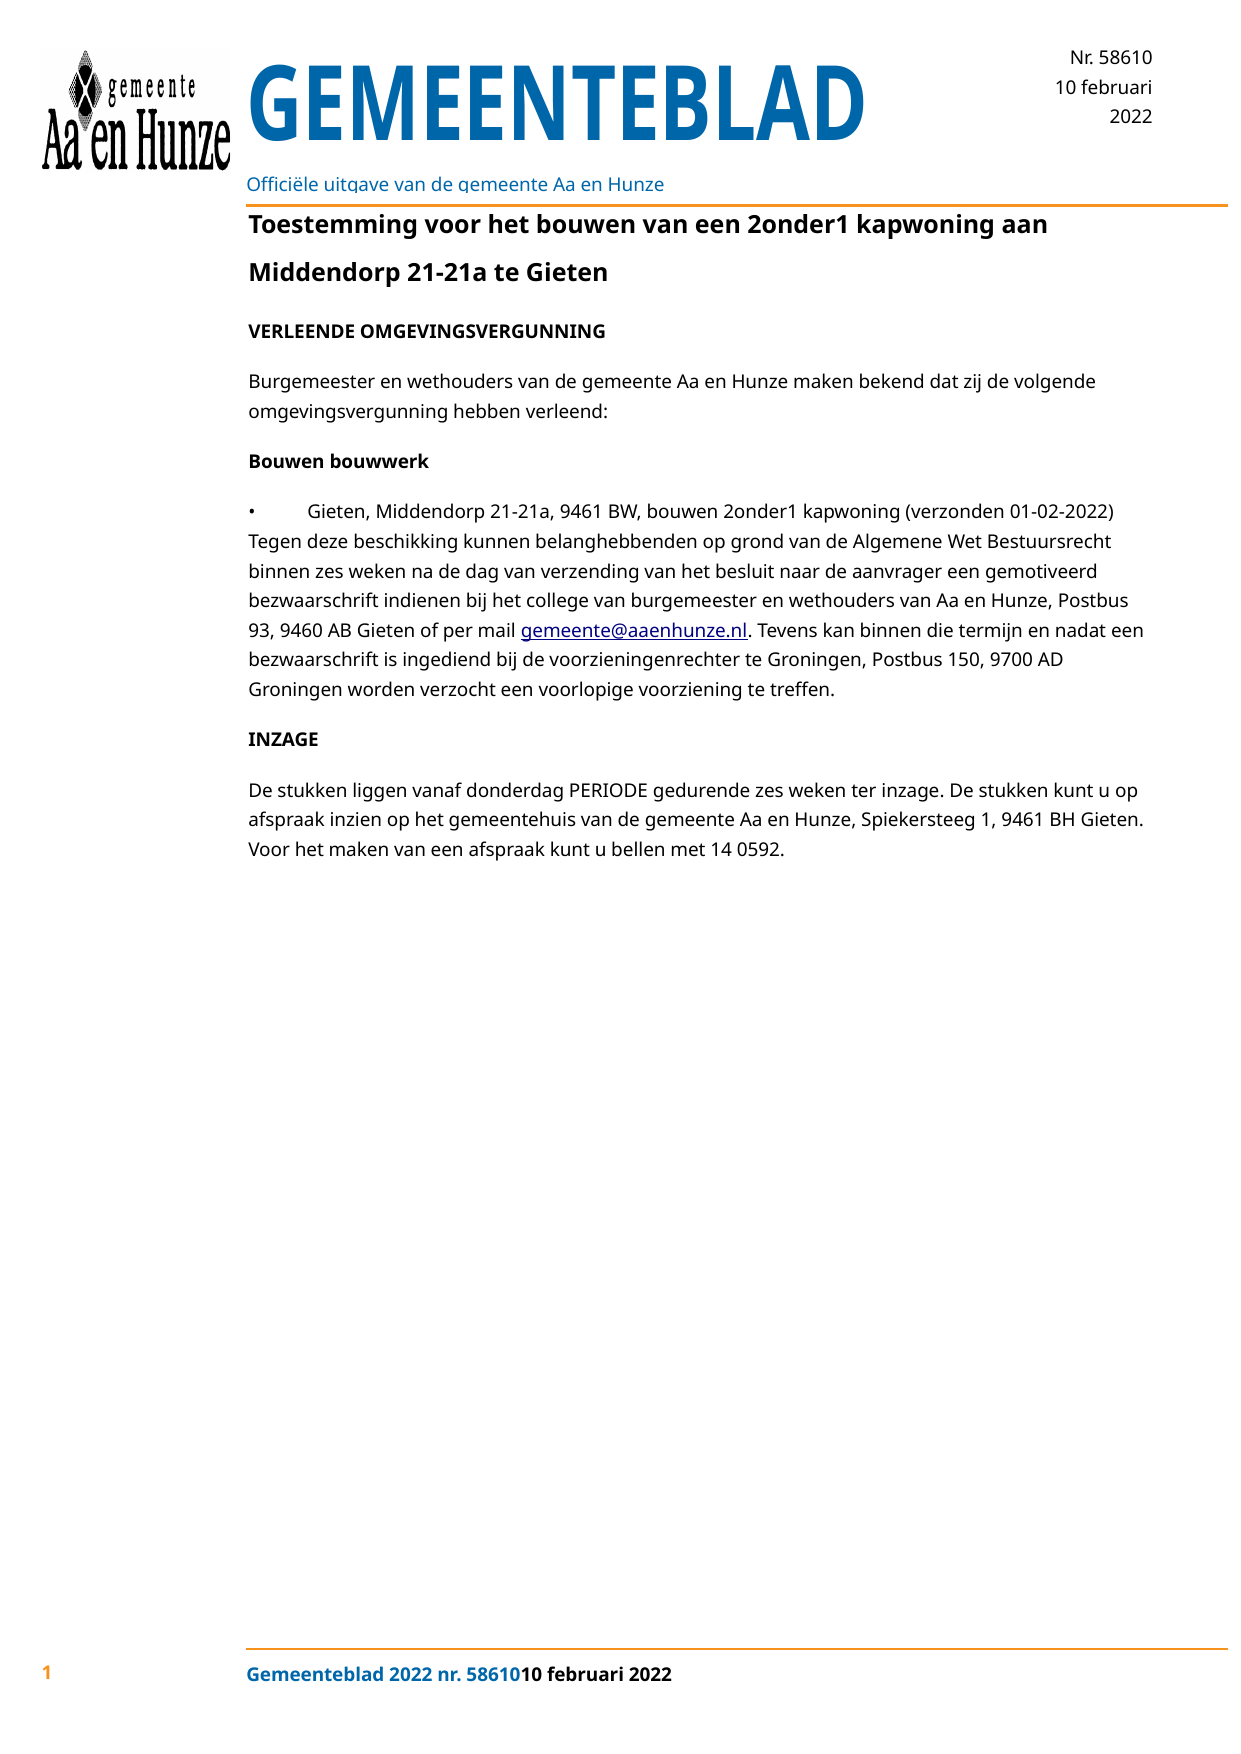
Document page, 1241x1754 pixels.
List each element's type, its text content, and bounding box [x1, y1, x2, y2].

text INZAGE [248, 727, 1152, 752]
text De stukken liggen vanaf donderdag PERIODE gedurende zes weken ter inzage. De stukken kunt u op afspraak inzien op het gemeentehuis van de gemeente Aa en Hunze, Spiekersteeg 1, 9461 BH Gieten. Voor het maken van een afspraak kunt u bellen met 14 0592. [248, 777, 1152, 862]
picture [41, 47, 231, 172]
text Burgemeester en wethouders van de gemeente Aa en Hunze maken bekend dat zij de volgende omgevingsvergunning hebben verleend: [248, 368, 1152, 424]
text Tegen deze beschikking kunnen belanghebbenden op grond van de Algemene Wet Bestuursrecht binnen zes weken na de dag van verzending van het besluit naar de aanvrager een gemotiveerd bezwaarschrift indienen bij het college van burgemeester en wethouders van Aa en Hunze, Postbus 93, 9460 AB Gieten of per mail gemeente@aaenhunze.nl. Tevens kan binnen die termijn en nadat een bezwaarschrift is ingediend bij de voorzieningenrechter te Groningen, Postbus 150, 9700 AD Groningen worden verzocht een voorlopige voorziening te treffen. [248, 528, 1152, 702]
text Toestemming voor het bouwen van een 2onder1 kapwoning aan Middendorp 21-21a te Gieten [248, 207, 1152, 288]
list Gieten, Middendorp 21-21a, 9461 BW, bouwen 2onder1 kapwoning (verzonden 01-02-2022) [248, 499, 1152, 524]
text Bouwen bouwwerk [248, 448, 1152, 474]
text VERLEENDE OMGEVINGSVERGUNNING [248, 318, 1152, 344]
